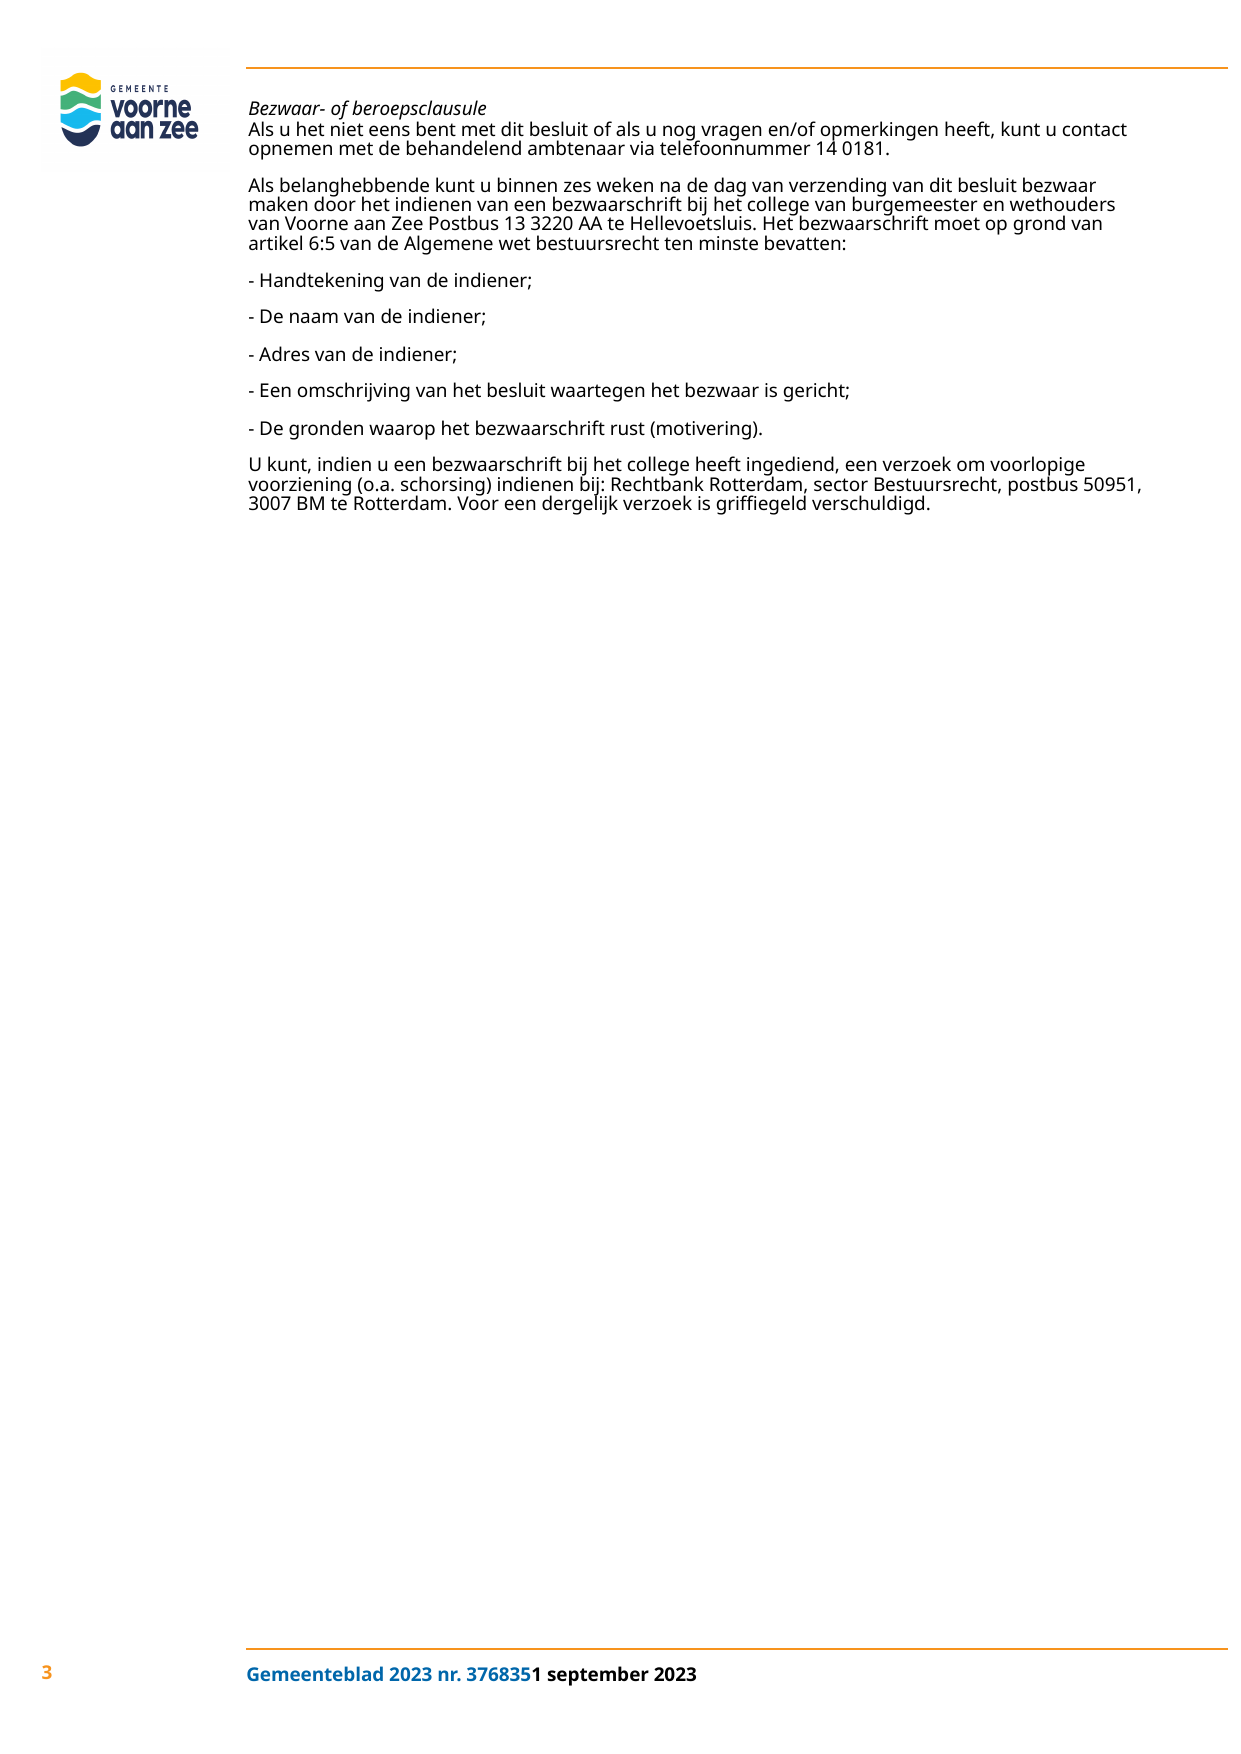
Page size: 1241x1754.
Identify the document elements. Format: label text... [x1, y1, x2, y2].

text Bezwaar- of beroepsclausule [248, 95, 1152, 121]
text Als belanghebbende kunt u binnen zes weken na de dag van verzending van dit besluit bezwaar maken door het indienen van een bezwaarschrift bij het college van burgemeester en wethouders van Voorne aan Zee Postbus 13 3220 AA te Hellevoetsluis. Het bezwaarschrift moet op grond van artikel 6:5 van de Algemene wet bestuursrecht ten minste bevatten: [248, 177, 1152, 254]
picture [41, 47, 231, 172]
text Als u het niet eens bent met dit besluit of als u nog vragen en/of opmerkingen heeft, kunt u contact opnemen met de behandelend ambtenaar via telefoonnummer 14 0181. [248, 121, 1152, 159]
text - Handtekening van de indiener; [248, 272, 1152, 291]
text - Een omschrijving van het besluit waartegen het bezwaar is gericht; [248, 382, 1152, 402]
text U kunt, indien u een bezwaarschrift bij het college heeft ingediend, een verzoek om voorlopige voorziening (o.a. schorsing) indienen bij: Rechtbank Rotterdam, sector Bestuursrecht, postbus 50951, 3007 BM te Rotterdam. Voor een dergelijk verzoek is griffiegeld verschuldigd. [248, 456, 1152, 514]
text - De naam van de indiener; [248, 308, 1152, 328]
text - Adres van de indiener; [248, 346, 1152, 365]
text - De gronden waarop het bezwaarschrift rust (motivering). [248, 419, 1152, 439]
